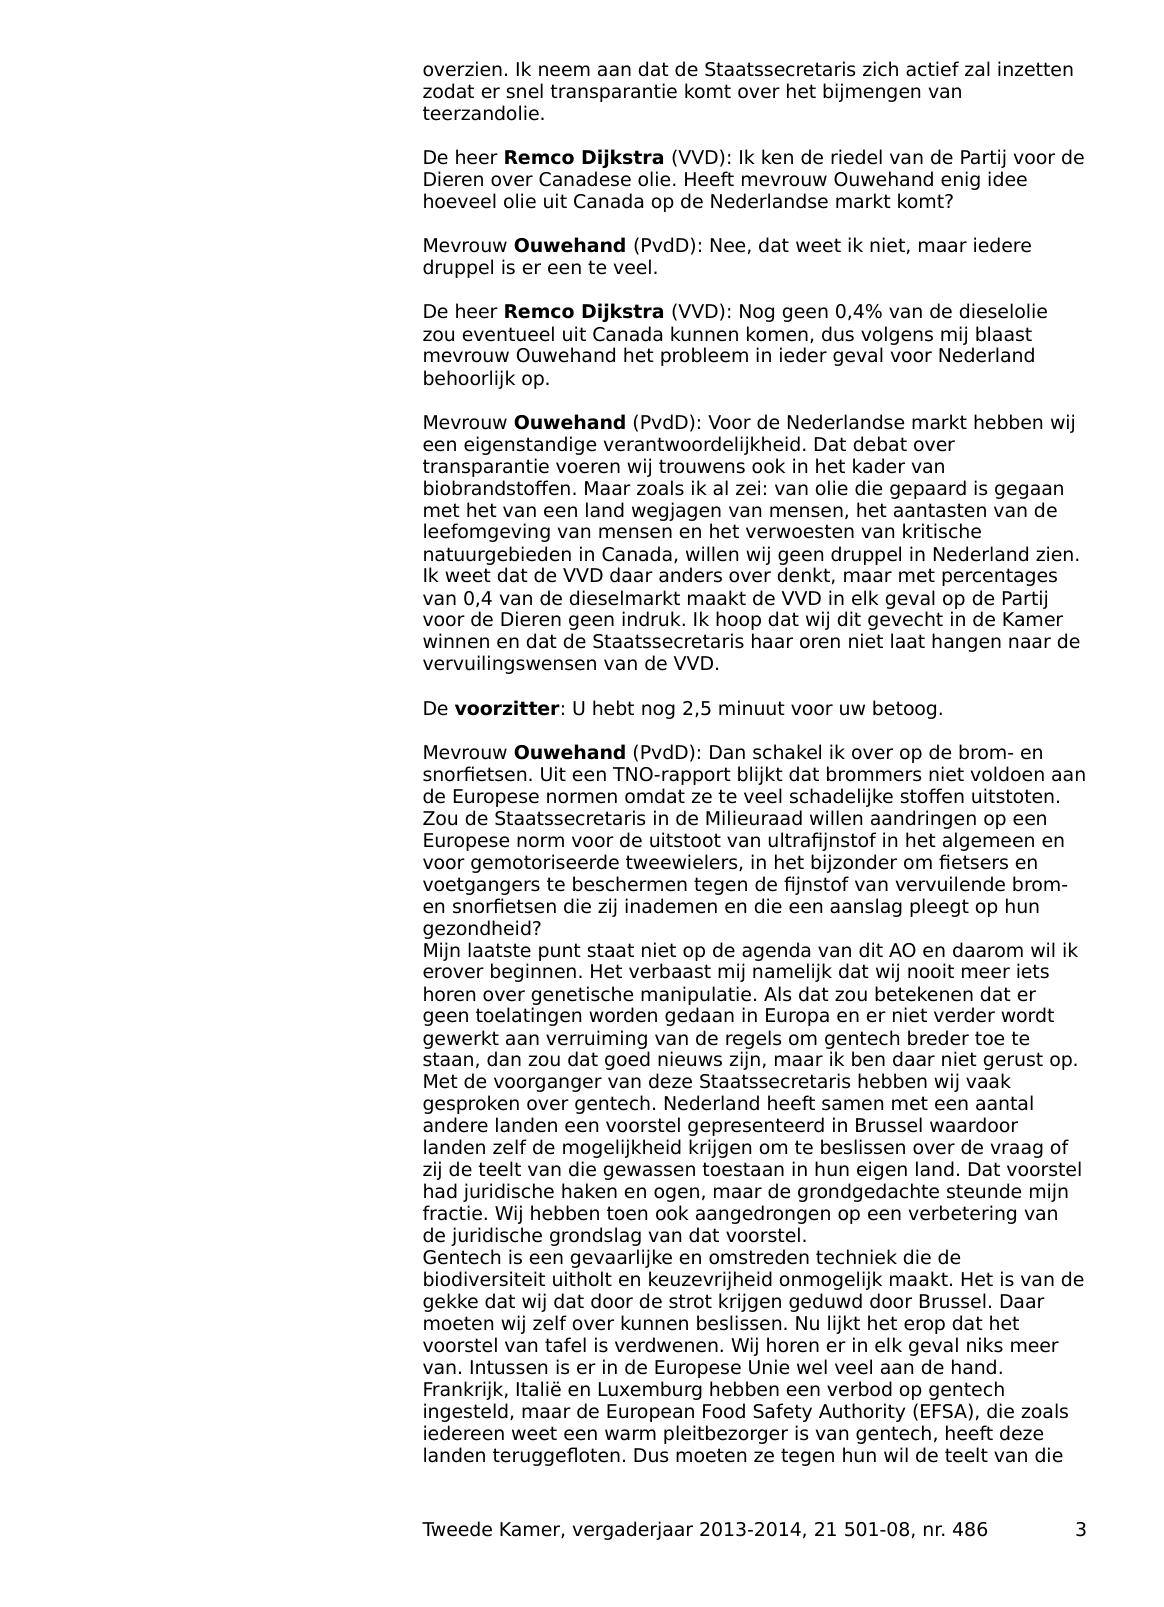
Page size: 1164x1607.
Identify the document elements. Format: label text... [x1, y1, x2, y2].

text Mevrouw Ouwehand (PvdD): Nee, dat weet ik niet, maar iedere druppel is er een te veel. [422, 235, 1087, 279]
text De heer Remco Dijkstra (VVD): Nog geen 0,4% van de dieselolie zou eventueel uit Canada kunnen komen, dus volgens mij blaast mevrouw Ouwehand het probleem in ieder geval voor Nederland behoorlijk op. [422, 301, 1087, 389]
text De heer Remco Dijkstra (VVD): Ik ken de riedel van de Partij voor de Dieren over Canadese olie. Heeft mevrouw Ouwehand enig idee hoeveel olie uit Canada op de Nederlandse markt komt? [422, 147, 1087, 213]
text Gentech is een gevaarlijke en omstreden techniek die de biodiversiteit uitholt en keuzevrijheid onmogelijk maakt. Het is van de gekke dat wij dat door de strot krijgen geduwd door Brussel. Daar moeten wij zelf over kunnen beslissen. Nu lijkt het erop dat het voorstel van tafel is verdwenen. Wij horen er in elk geval niks meer van. Intussen is er in de Europese Unie wel veel aan de hand. Frankrijk, Italië en Luxemburg hebben een verbod op gentech ingesteld, maar de European Food Safety Authority (EFSA), die zoals iedereen weet een warm pleitbezorger is van gentech, heeft deze landen teruggefloten. Dus moeten ze tegen hun wil de teelt van die [422, 1247, 1087, 1467]
text Mijn laatste punt staat niet op de agenda van dit AO en daarom wil ik erover beginnen. Het verbaast mij namelijk dat wij nooit meer iets horen over genetische manipulatie. Als dat zou betekenen dat er geen toelatingen worden gedaan in Europa en er niet verder wordt gewerkt aan verruiming van de regels om gentech breder toe te staan, dan zou dat goed nieuws zijn, maar ik ben daar niet gerust op. Met de voorganger van deze Staatssecretaris hebben wij vaak gesproken over gentech. Nederland heeft samen met een aantal andere landen een voorstel gepresenteerd in Brussel waardoor landen zelf de mogelijkheid krijgen om te beslissen over de vraag of zij de teelt van die gewassen toestaan in hun eigen land. Dat voorstel had juridische haken en ogen, maar de grondgedachte steunde mijn fractie. Wij hebben toen ook aangedrongen op een verbetering van de juridische grondslag van dat voorstel. [422, 939, 1087, 1247]
text Mevrouw Ouwehand (PvdD): Voor de Nederlandse markt hebben wij een eigenstandige verantwoordelijkheid. Dat debat over transparantie voeren wij trouwens ook in het kader van biobrandstoffen. Maar zoals ik al zei: van olie die gepaard is gegaan met het van een land wegjagen van mensen, het aantasten van de leefomgeving van mensen en het verwoesten van kritische natuurgebieden in Canada, willen wij geen druppel in Nederland zien. Ik weet dat de VVD daar anders over denkt, maar met percentages van 0,4 van de dieselmarkt maakt de VVD in elk geval op de Partij voor de Dieren geen indruk. Ik hoop dat wij dit gevecht in de Kamer winnen en dat de Staatssecretaris haar oren niet laat hangen naar de vervuilingswensen van de VVD. [422, 412, 1087, 675]
text Mevrouw Ouwehand (PvdD): Dan schakel ik over op de brom- en snorfietsen. Uit een TNO-rapport blijkt dat brommers niet voldoen aan de Europese normen omdat ze te veel schadelijke stoffen uitstoten. Zou de Staatssecretaris in de Milieuraad willen aandringen op een Europese norm voor de uitstoot van ultrafijnstof in het algemeen en voor gemotoriseerde tweewielers, in het bijzonder om fietsers en voetgangers te beschermen tegen de fijnstof van vervuilende brom- en snorfietsen die zij inademen en die een aanslag pleegt op hun gezondheid? [422, 742, 1087, 939]
text overzien. Ik neem aan dat de Staatssecretaris zich actief zal inzetten zodat er snel transparantie komt over het bijmengen van teerzandolie. [422, 59, 1087, 125]
text De voorzitter: U hebt nog 2,5 minuut voor uw betoog. [422, 697, 1087, 719]
